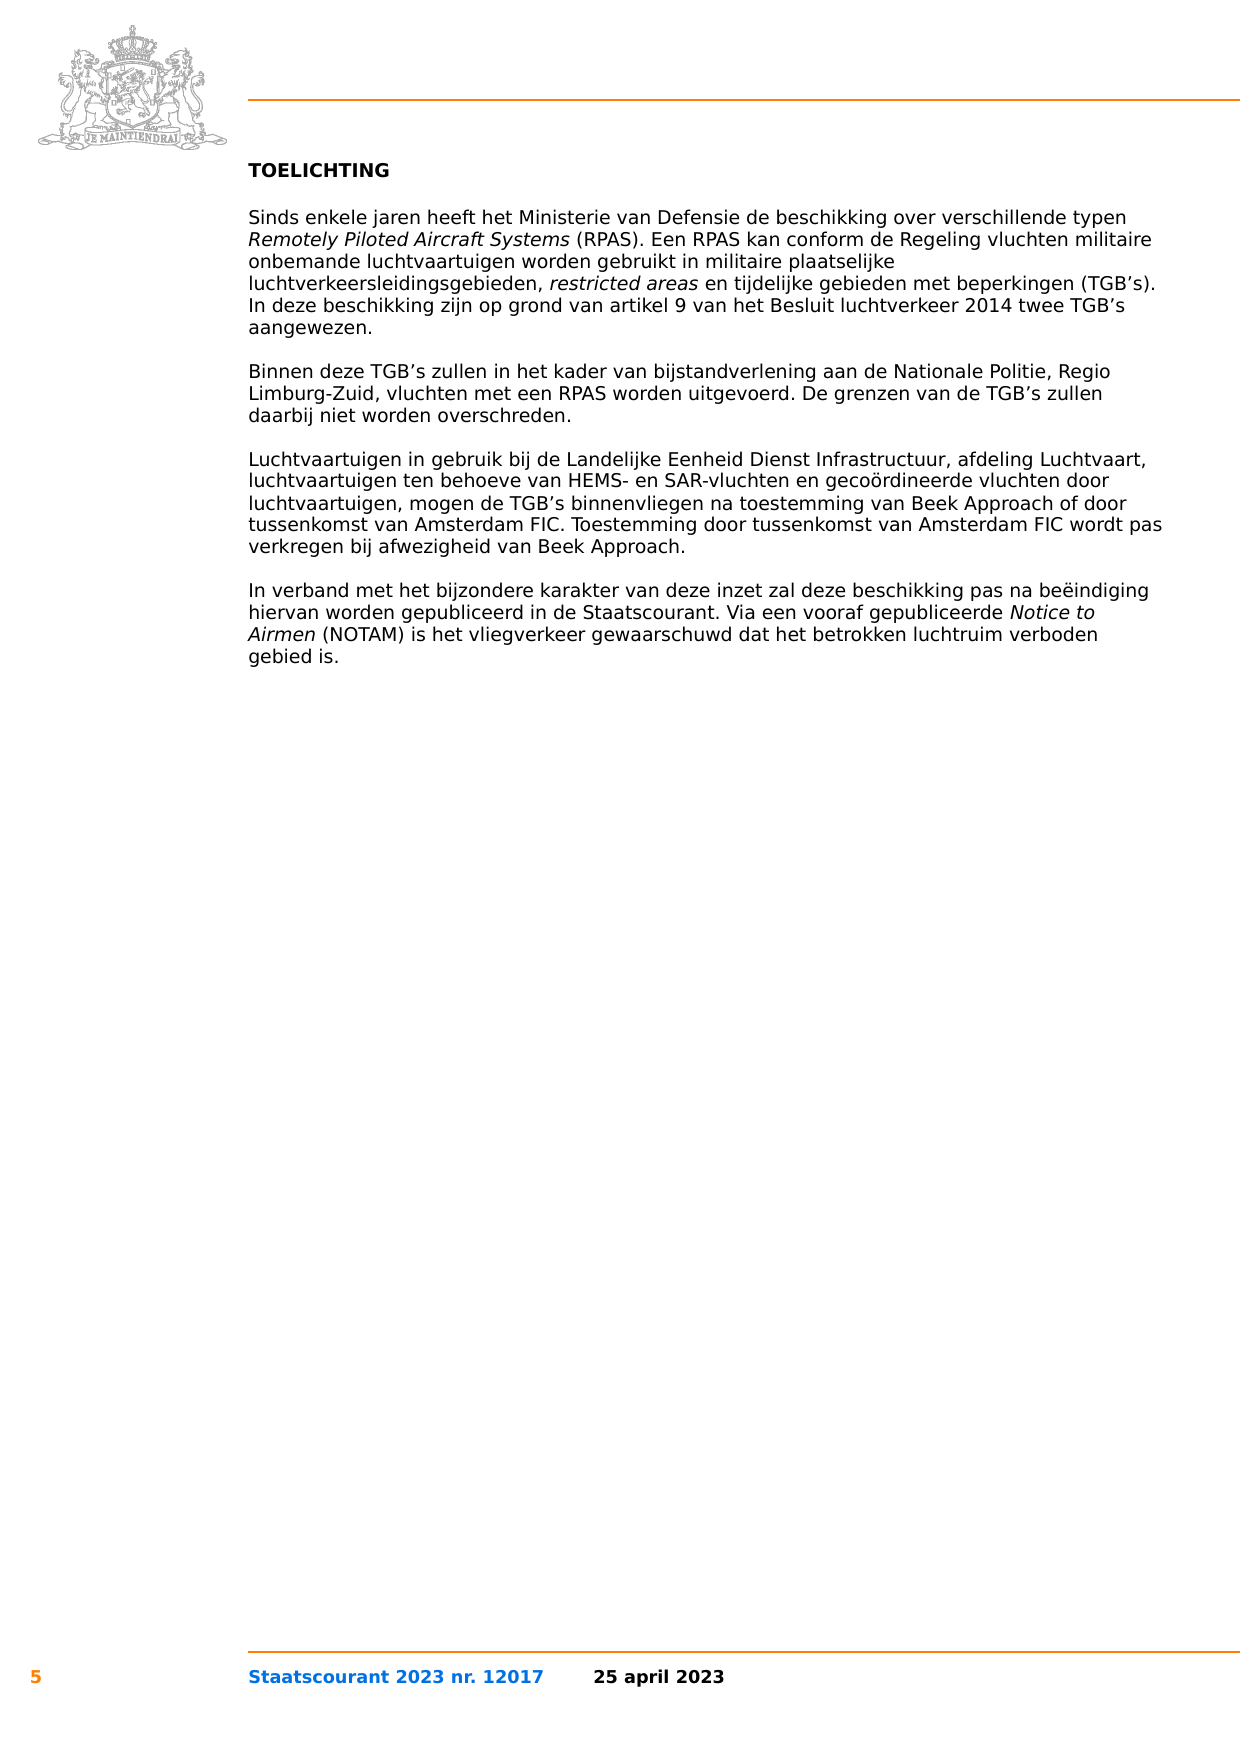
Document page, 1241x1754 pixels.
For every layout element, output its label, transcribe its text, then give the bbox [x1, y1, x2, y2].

subtitle TOELICHTING [248, 160, 1163, 182]
text Sinds enkele jaren heeft het Ministerie van Defensie de beschikking over verschillende typen Remotely Piloted Aircraft Systems (RPAS). Een RPAS kan conform de Regeling vluchten militaire onbemande luchtvaartuigen worden gebruikt in militaire plaatselijke luchtverkeersleidingsgebieden, restricted areas en tijdelijke gebieden met beperkingen (TGB’s). In deze beschikking zijn op grond van artikel 9 van het Besluit luchtverkeer 2014 twee TGB’s aangewezen. [248, 207, 1163, 339]
text Luchtvaartuigen in gebruik bij de Landelijke Eenheid Dienst Infrastructuur, afdeling Luchtvaart, luchtvaartuigen ten behoeve van HEMS- en SAR-vluchten en gecoördineerde vluchten door luchtvaartuigen, mogen de TGB’s binnenvliegen na toestemming van Beek Approach of door tussenkomst van Amsterdam FIC. Toestemming door tussenkomst van Amsterdam FIC wordt pas verkregen bij afwezigheid van Beek Approach. [248, 448, 1163, 558]
text In verband met het bijzondere karakter van deze inzet zal deze beschikking pas na beëindiging hiervan worden gepubliceerd in de Staatscourant. Via een vooraf gepubliceerde Notice to Airmen (NOTAM) is het vliegverkeer gewaarschuwd dat het betrokken luchtruim verboden gebied is. [248, 580, 1163, 668]
picture [38, 25, 227, 150]
text Binnen deze TGB’s zullen in het kader van bijstandverlening aan de Nationale Politie, Regio Limburg-Zuid, vluchten met een RPAS worden uitgevoerd. De grenzen van de TGB’s zullen daarbij niet worden overschreden. [248, 361, 1163, 427]
